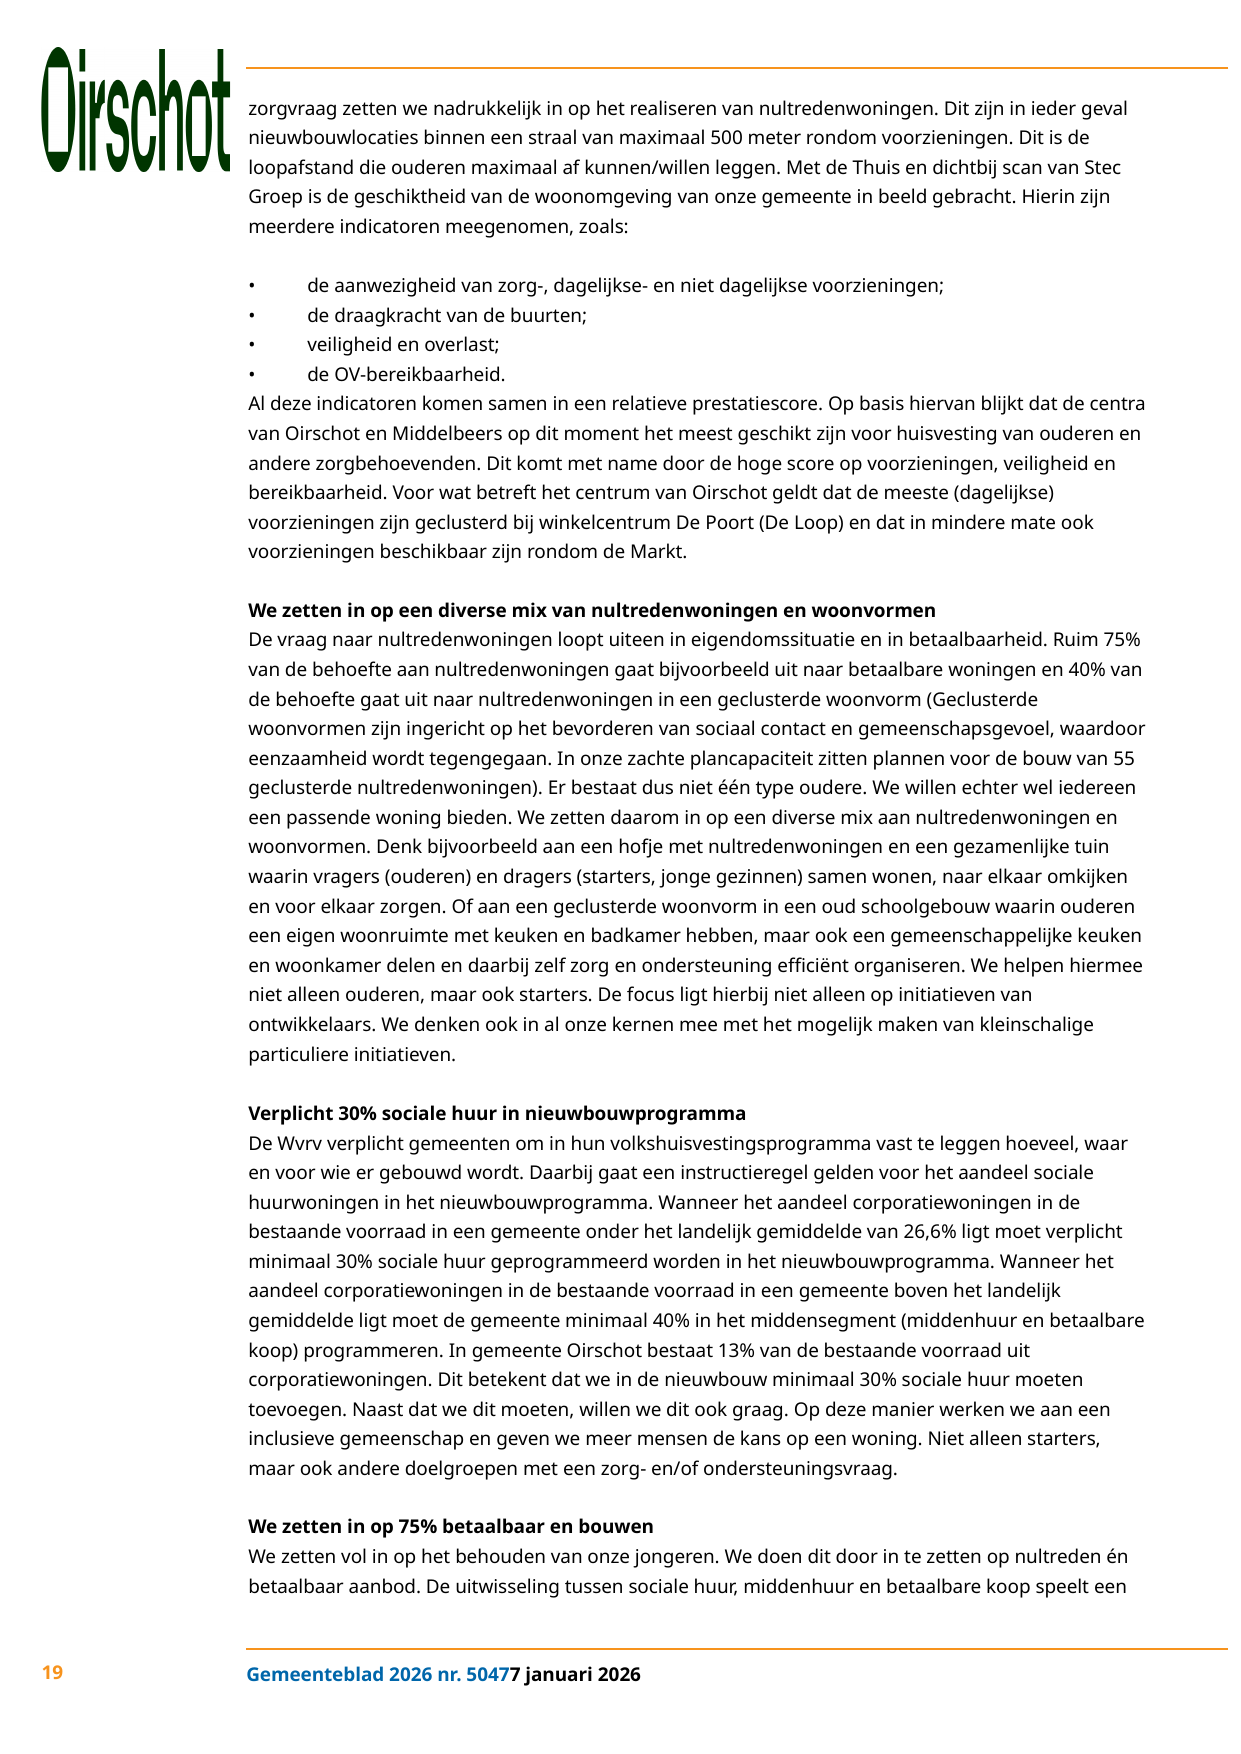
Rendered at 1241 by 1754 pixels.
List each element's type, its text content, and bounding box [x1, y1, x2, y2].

picture [41, 47, 231, 172]
text We zetten in op een diverse mix van nultredenwoningen en woonvormen [248, 597, 1152, 623]
text We zetten in op 75% betaalbaar en bouwen [248, 1514, 1152, 1539]
text We zetten vol in op het behouden van onze jongeren. We doen dit door in te zetten op nultreden én betaalbaar aanbod. De uitwisseling tussen sociale huur, middenhuur en betaalbare koop speelt een [248, 1543, 1152, 1598]
text De vraag naar nultredenwoningen loopt uiteen in eigendomssituatie en in betaalbaarheid. Ruim 75% van de behoefte aan nultredenwoningen gaat bijvoorbeeld uit naar betaalbare woningen en 40% van de behoefte gaat uit naar nultredenwoningen in een geclusterde woonvorm (Geclusterde woonvormen zijn ingericht op het bevorderen van sociaal contact en gemeenschapsgevoel, waardoor eenzaamheid wordt tegengegaan. In onze zachte plancapaciteit zitten plannen voor de bouw van 55 geclusterde nultredenwoningen). Er bestaat dus niet één type oudere. We willen echter wel iedereen een passende woning bieden. We zetten daarom in op een diverse mix aan nultredenwoningen en woonvormen. Denk bijvoorbeeld aan een hofje met nultredenwoningen en een gezamenlijke tuin waarin vragers (ouderen) en dragers (starters, jonge gezinnen) samen wonen, naar elkaar omkijken en voor elkaar zorgen. Of aan een geclusterde woonvorm in een oud schoolgebouw waarin ouderen een eigen woonruimte met keuken en badkamer hebben, maar ook een gemeenschappelijke keuken en woonkamer delen en daarbij zelf zorg en ondersteuning efficiënt organiseren. We helpen hiermee niet alleen ouderen, maar ook starters. De focus ligt hierbij niet alleen op initiatieven van ontwikkelaars. We denken ook in al onze kernen mee met het mogelijk maken van kleinschalige particuliere initiatieven. [248, 627, 1152, 1067]
table_header zorgvraag zetten we nadrukkelijk in op het realiseren van nultredenwoningen. Dit zijn in ieder geval nieuwbouwlocaties binnen een straal van maximaal 500 meter rondom voorzieningen. Dit is de loopafstand die ouderen maximaal af kunnen/willen leggen. Met de Thuis en dichtbij scan van Stec Groep is de geschiktheid van de woonomgeving van onze gemeente in beeld gebracht. Hierin zijn meerdere indicatoren meegenomen, zoals: de aanwezigheid van zorg-, dagelijkse- en niet dagelijkse voorzieningen; de draagkracht van de buurten; veiligheid en overlast; de OV-bereikbaarheid. Al deze indicatoren komen samen in een relatieve prestatiescore. Op basis hiervan blijkt dat de centra van Oirschot en Middelbeers op dit moment het meest geschikt zijn voor huisvesting van ouderen en andere zorgbehoevenden. Dit komt met name door de hoge score op voorzieningen, veiligheid en bereikbaarheid. Voor wat betreft het centrum van Oirschot geldt dat de meeste (dagelijkse) voorzieningen zijn geclusterd bij winkelcentrum De Poort (De Loop) en dat in mindere mate ook voorzieningen beschikbaar zijn rondom de Markt. [248, 95, 1152, 564]
table_header Verplicht 30% sociale huur in nieuwbouwprogramma De Wvrv verplicht gemeenten om in hun volkshuisvestingsprogramma vast te leggen hoeveel, waar en voor wie er gebouwd wordt. Daarbij gaat een instructieregel gelden voor het aandeel sociale huurwoningen in het nieuwbouwprogramma. Wanneer het aandeel corporatiewoningen in de bestaande voorraad in een gemeente onder het landelijk gemiddelde van 26,6% ligt moet verplicht minimaal 30% sociale huur geprogrammeerd worden in het nieuwbouwprogramma. Wanneer het aandeel corporatiewoningen in de bestaande voorraad in een gemeente boven het landelijk gemiddelde ligt moet de gemeente minimaal 40% in het middensegment (middenhuur en betaalbare koop) programmeren. In gemeente Oirschot bestaat 13% van de bestaande voorraad uit corporatiewoningen. Dit betekent dat we in de nieuwbouw minimaal 30% sociale huur moeten toevoegen. Naast dat we dit moeten, willen we dit ook graag. Op deze manier werken we aan een inclusieve gemeenschap en geven we meer mensen de kans op een woning. Niet alleen starters, maar ook andere doelgroepen met een zorg- en/of ondersteuningsvraag. [248, 1100, 1152, 1481]
